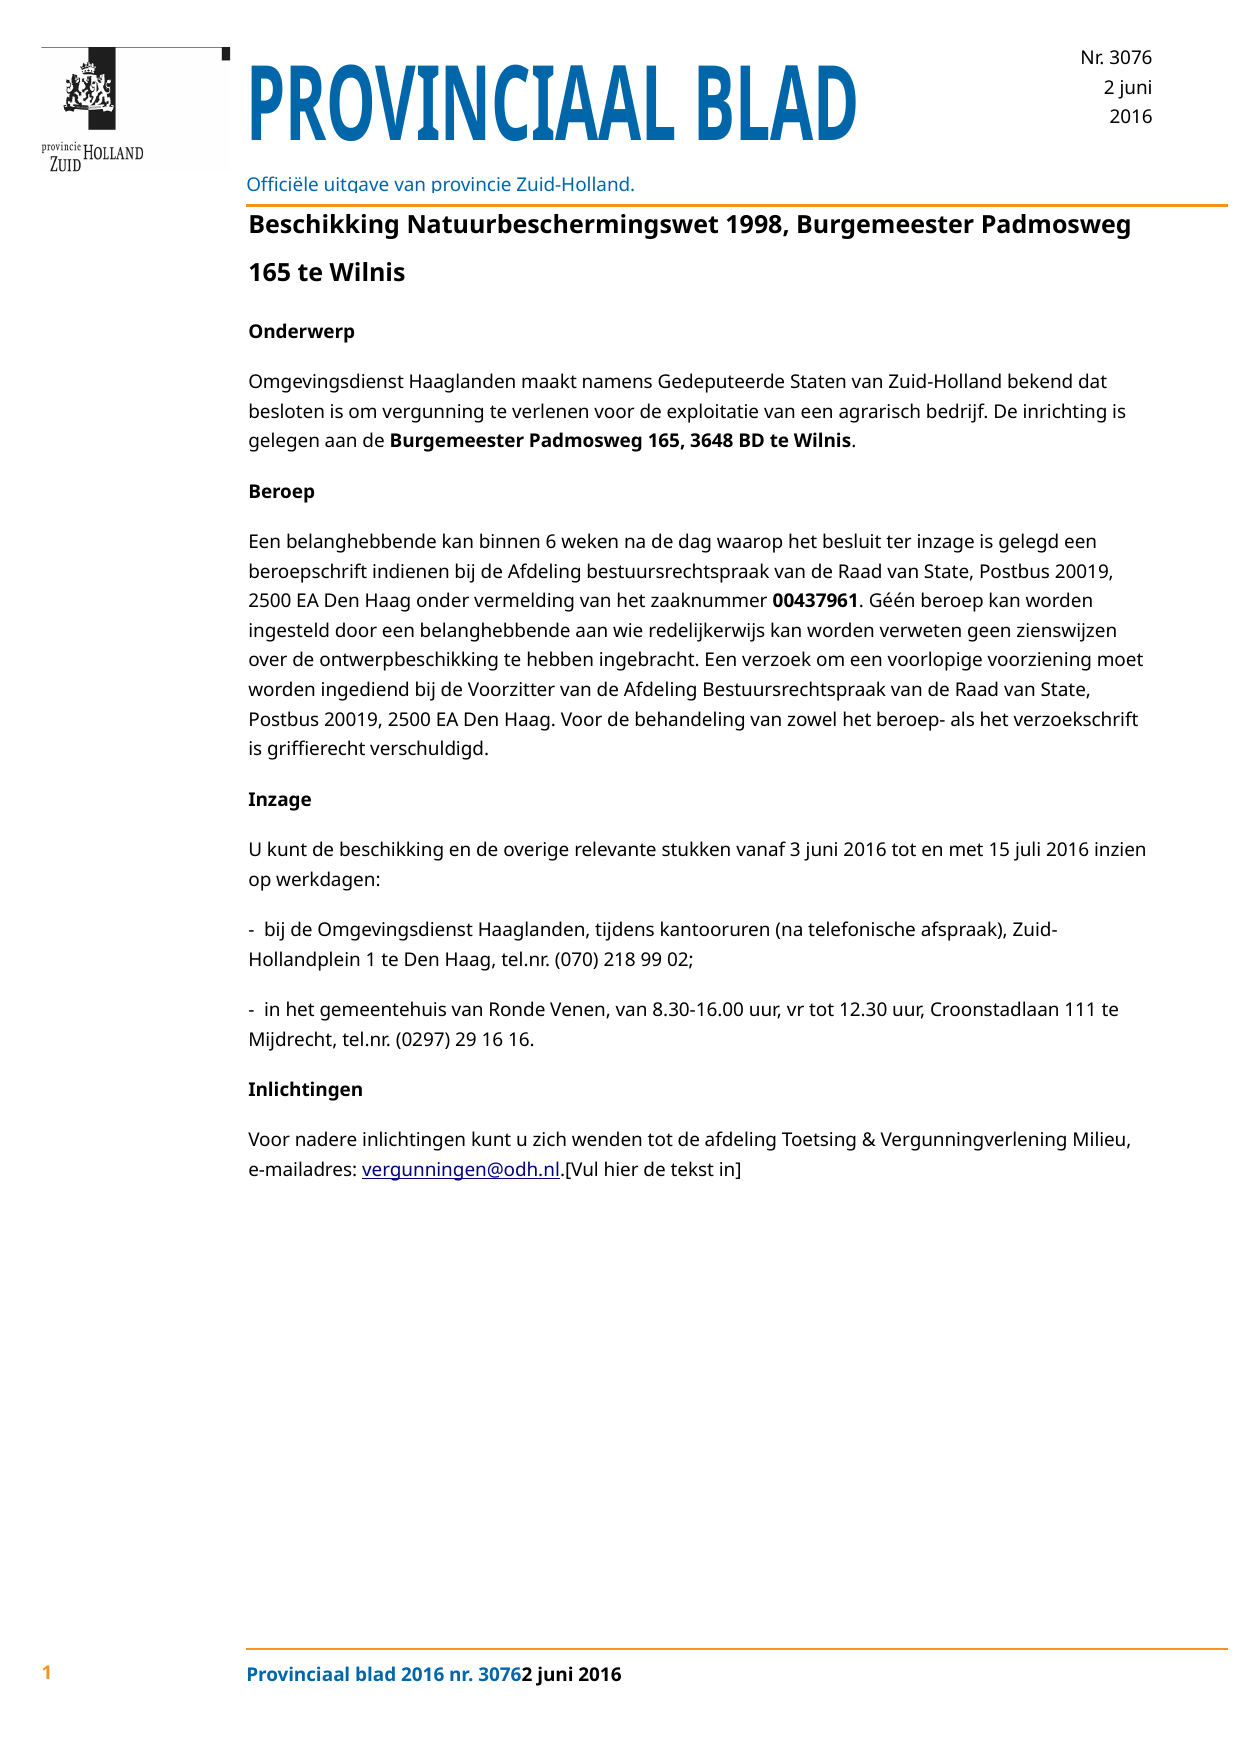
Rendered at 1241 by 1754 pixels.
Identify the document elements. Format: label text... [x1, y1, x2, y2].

text Inzage [248, 786, 1152, 812]
text Inlichtingen [248, 1076, 1152, 1102]
text Beschikking Natuurbeschermingswet 1998, Burgemeester Padmosweg 165 te Wilnis [248, 207, 1152, 288]
text - in het gemeentehuis van Ronde Venen, van 8.30-16.00 uur, vr tot 12.30 uur, Croonstadlaan 111 te Mijdrecht, tel.nr. (0297) 29 16 16. [248, 996, 1152, 1052]
text Omgevingsdienst Haaglanden maakt namens Gedeputeerde Staten van Zuid-Holland bekend dat besloten is om vergunning te verlenen voor de exploitatie van een agrarisch bedrijf. De inrichting is gelegen aan de Burgemeester Padmosweg 165, 3648 BD te Wilnis. [248, 368, 1152, 453]
text Beroep [248, 478, 1152, 504]
text Onderwerp [248, 318, 1152, 344]
text - bij de Omgevingsdienst Haaglanden, tijdens kantooruren (na telefonische afspraak), Zuid-Hollandplein 1 te Den Haag, tel.nr. (070) 218 99 02; [248, 916, 1152, 972]
text Een belanghebbende kan binnen 6 weken na de dag waarop het besluit ter inzage is gelegd een beroepschrift indienen bij de Afdeling bestuursrechtspraak van de Raad van State, Postbus 20019, 2500 EA Den Haag onder vermelding van het zaaknummer 00437961. Géén beroep kan worden ingesteld door een belanghebbende aan wie redelijkerwijs kan worden verweten geen zienswijzen over de ontwerpbeschikking te hebben ingebracht. Een verzoek om een voorlopige voorziening moet worden ingediend bij de Voorzitter van de Afdeling Bestuursrechtspraak van de Raad van State, Postbus 20019, 2500 EA Den Haag. Voor de behandeling van zowel het beroep- als het verzoekschrift is griffierecht verschuldigd. [248, 528, 1152, 761]
text U kunt de beschikking en de overige relevante stukken vanaf 3 juni 2016 tot en met 15 juli 2016 inzien op werkdagen: [248, 836, 1152, 892]
text Voor nadere inlichtingen kunt u zich wenden tot de afdeling Toetsing & Vergunningverlening Milieu, e-mailadres: vergunningen@odh.nl.[Vul hier de tekst in] [248, 1127, 1152, 1182]
picture [41, 47, 231, 172]
